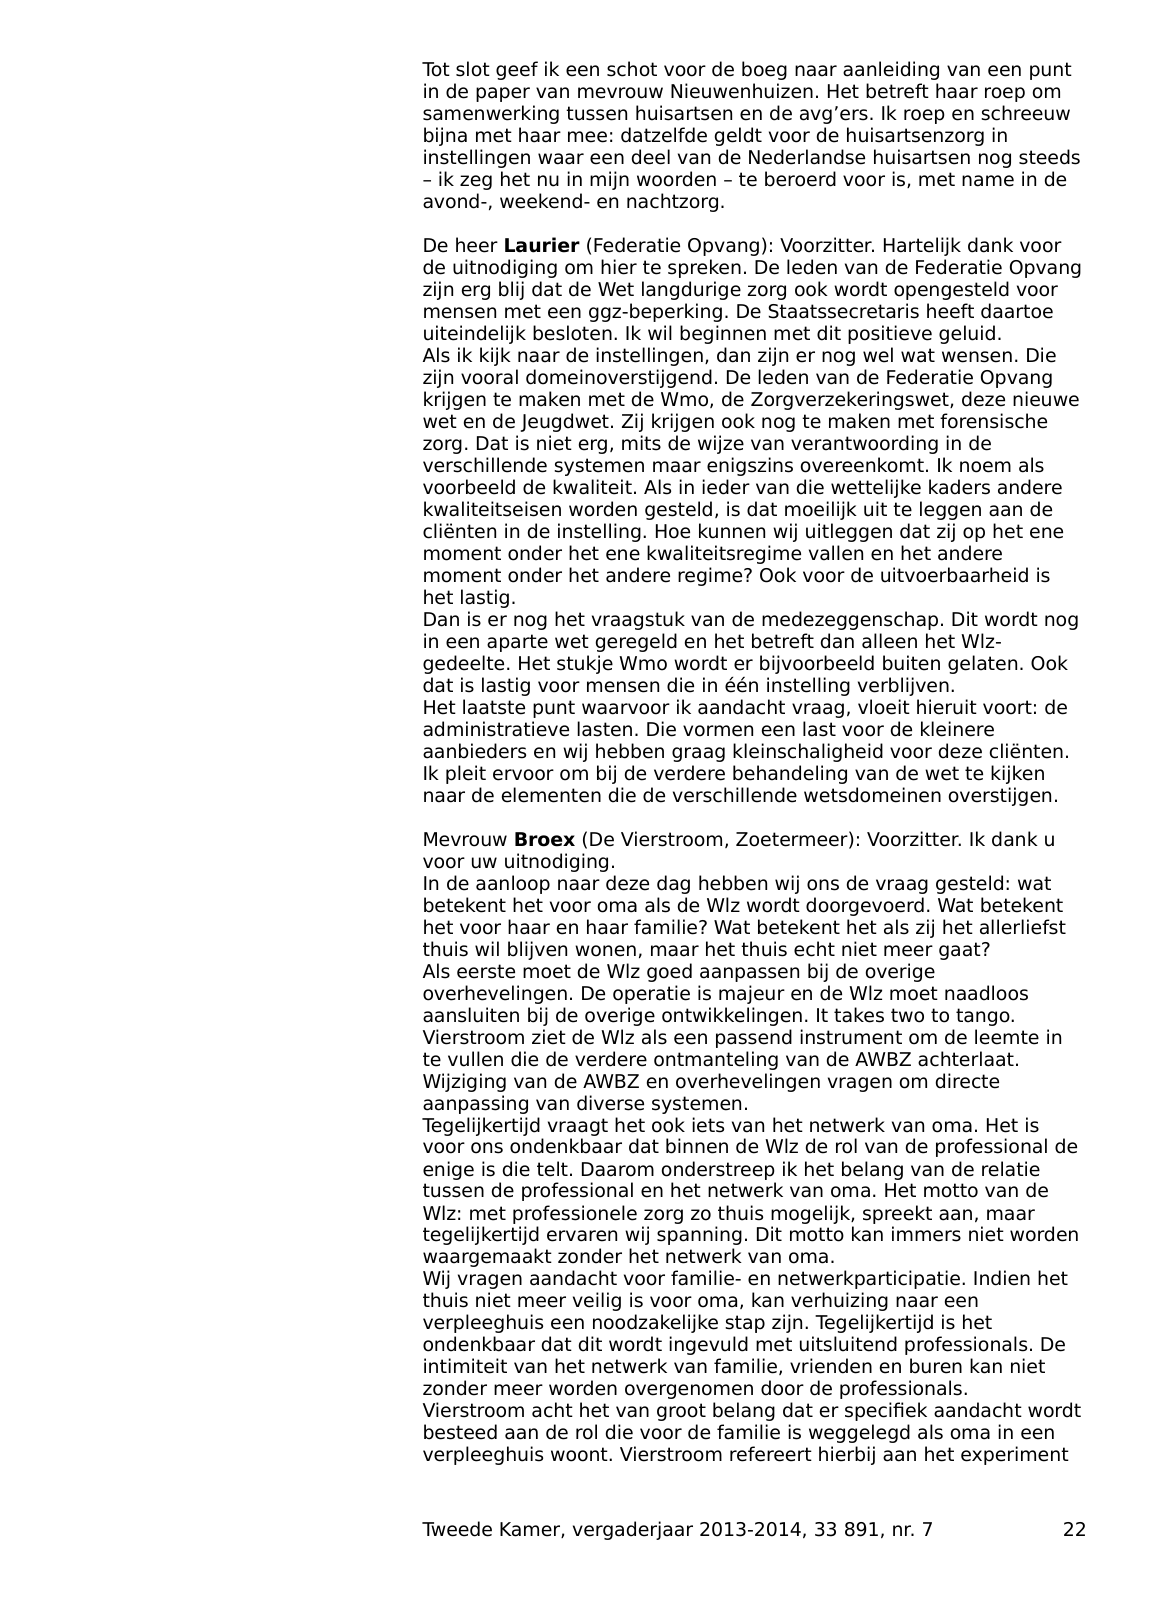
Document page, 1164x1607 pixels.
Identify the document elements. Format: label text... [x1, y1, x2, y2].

text Wij vragen aandacht voor familie- en netwerkparticipatie. Indien het thuis niet meer veilig is voor oma, kan verhuizing naar een verpleeghuis een noodzakelijke stap zijn. Tegelijkertijd is het ondenkbaar dat dit wordt ingevuld met uitsluitend professionals. De intimiteit van het netwerk van familie, vrienden en buren kan niet zonder meer worden overgenomen door de professionals. [422, 1268, 1087, 1400]
text Mevrouw Broex (De Vierstroom, Zoetermeer): Voorzitter. Ik dank u voor uw uitnodiging. [422, 829, 1087, 873]
text Tot slot geef ik een schot voor de boeg naar aanleiding van een punt in de paper van mevrouw Nieuwenhuizen. Het betreft haar roep om samenwerking tussen huisartsen en de avg’ers. Ik roep en schreeuw bijna met haar mee: datzelfde geldt voor de huisartsenzorg in instellingen waar een deel van de Nederlandse huisartsen nog steeds – ik zeg het nu in mijn woorden – te beroerd voor is, met name in de avond-, weekend- en nachtzorg. [422, 59, 1087, 213]
text Het laatste punt waarvoor ik aandacht vraag, vloeit hieruit voort: de administratieve lasten. Die vormen een last voor de kleinere aanbieders en wij hebben graag kleinschaligheid voor deze cliënten. Ik pleit ervoor om bij de verdere behandeling van de wet te kijken naar de elementen die de verschillende wetsdomeinen overstijgen. [422, 697, 1087, 807]
text Als ik kijk naar de instellingen, dan zijn er nog wel wat wensen. Die zijn vooral domeinoverstijgend. De leden van de Federatie Opvang krijgen te maken met de Wmo, de Zorgverzekeringswet, deze nieuwe wet en de Jeugdwet. Zij krijgen ook nog te maken met forensische zorg. Dat is niet erg, mits de wijze van verantwoording in de verschillende systemen maar enigszins overeenkomt. Ik noem als voorbeeld de kwaliteit. Als in ieder van die wettelijke kaders andere kwaliteitseisen worden gesteld, is dat moeilijk uit te leggen aan de cliënten in de instelling. Hoe kunnen wij uitleggen dat zij op het ene moment onder het ene kwaliteitsregime vallen en het andere moment onder het andere regime? Ook voor de uitvoerbaarheid is het lastig. [422, 345, 1087, 609]
text Tegelijkertijd vraagt het ook iets van het netwerk van oma. Het is voor ons ondenkbaar dat binnen de Wlz de rol van de professional de enige is die telt. Daarom onderstreep ik het belang van de relatie tussen de professional en het netwerk van oma. Het motto van de Wlz: met professionele zorg zo thuis mogelijk, spreekt aan, maar tegelijkertijd ervaren wij spanning. Dit motto kan immers niet worden waargemaakt zonder het netwerk van oma. [422, 1114, 1087, 1268]
text Als eerste moet de Wlz goed aanpassen bij de overige overhevelingen. De operatie is majeur en de Wlz moet naadloos aansluiten bij de overige ontwikkelingen. It takes two to tango. Vierstroom ziet de Wlz als een passend instrument om de leemte in te vullen die de verdere ontmanteling van de AWBZ achterlaat. Wijziging van de AWBZ en overhevelingen vragen om directe aanpassing van diverse systemen. [422, 961, 1087, 1114]
text In de aanloop naar deze dag hebben wij ons de vraag gesteld: wat betekent het voor oma als de Wlz wordt doorgevoerd. Wat betekent het voor haar en haar familie? Wat betekent het als zij het allerliefst thuis wil blijven wonen, maar het thuis echt niet meer gaat? [422, 873, 1087, 961]
text Vierstroom acht het van groot belang dat er specifiek aandacht wordt besteed aan de rol die voor de familie is weggelegd als oma in een verpleeghuis woont. Vierstroom refereert hierbij aan het experiment [422, 1400, 1087, 1466]
text Dan is er nog het vraagstuk van de medezeggenschap. Dit wordt nog in een aparte wet geregeld en het betreft dan alleen het Wlz-gedeelte. Het stukje Wmo wordt er bijvoorbeeld buiten gelaten. Ook dat is lastig voor mensen die in één instelling verblijven. [422, 609, 1087, 697]
text De heer Laurier (Federatie Opvang): Voorzitter. Hartelijk dank voor de uitnodiging om hier te spreken. De leden van de Federatie Opvang zijn erg blij dat de Wet langdurige zorg ook wordt opengesteld voor mensen met een ggz-beperking. De Staatssecretaris heeft daartoe uiteindelijk besloten. Ik wil beginnen met dit positieve geluid. [422, 235, 1087, 345]
